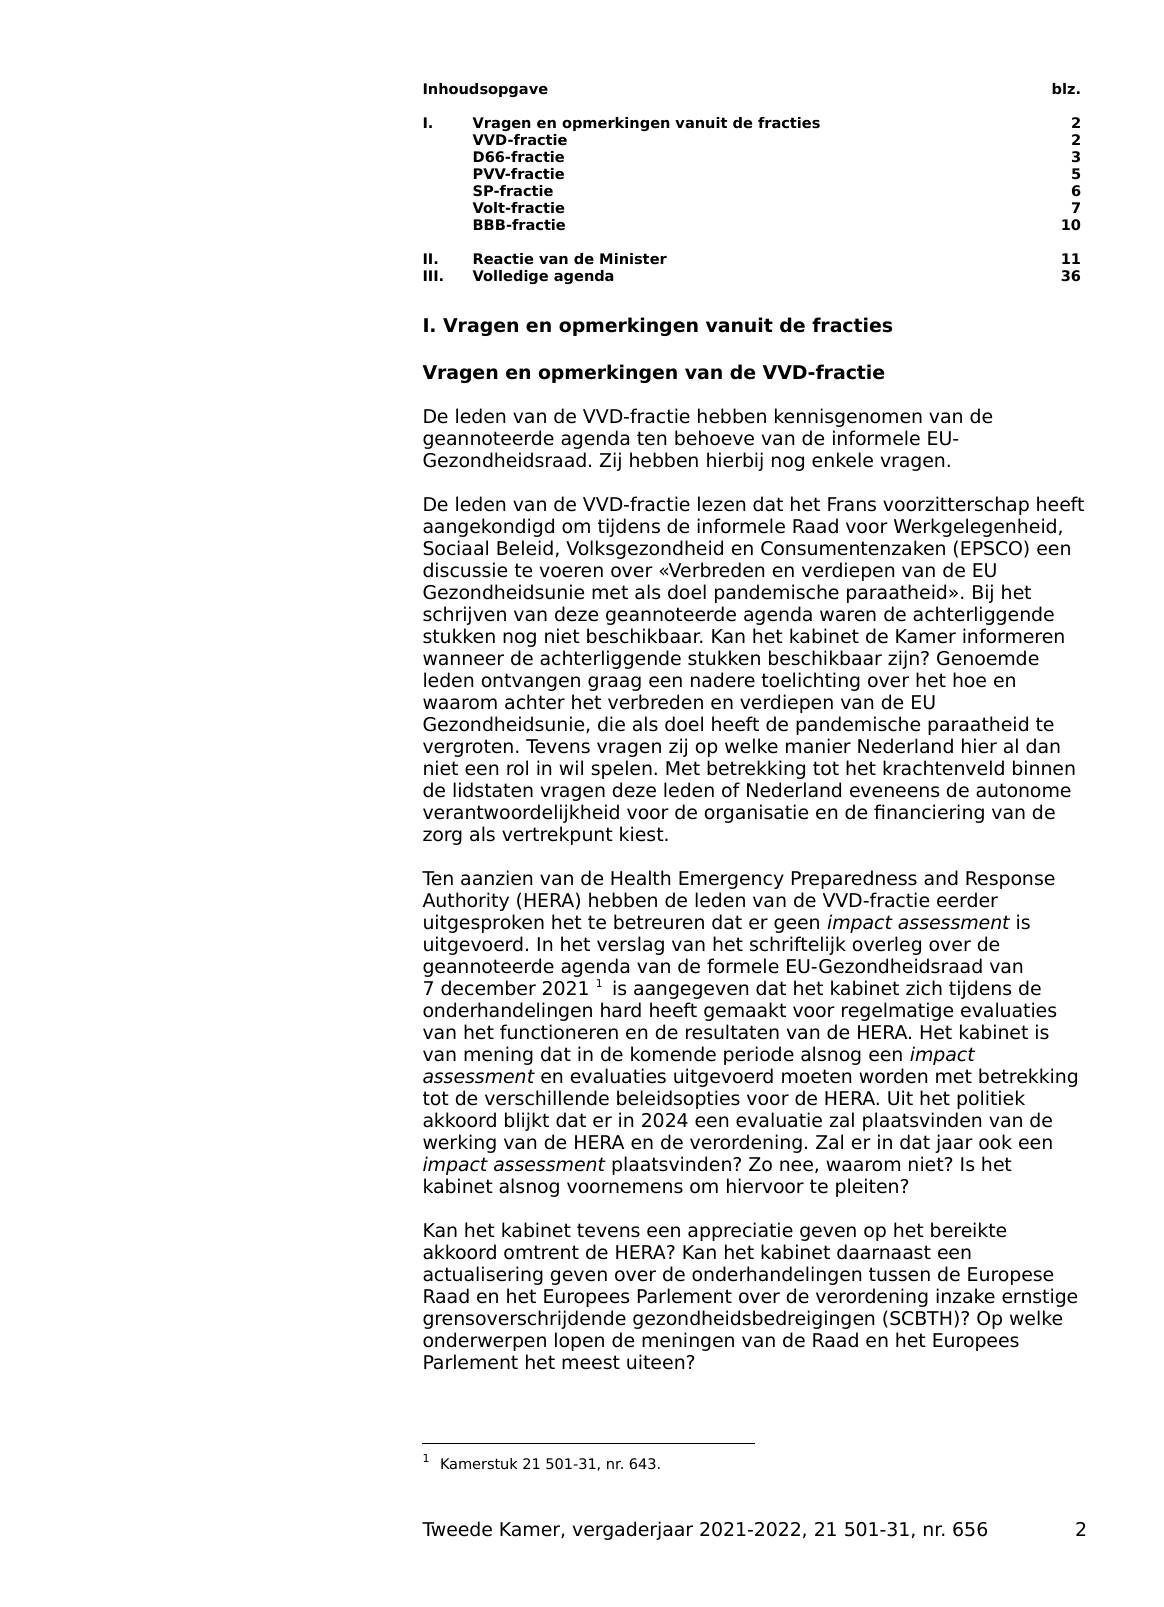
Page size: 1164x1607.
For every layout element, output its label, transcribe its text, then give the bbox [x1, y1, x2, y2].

subtitle Vragen en opmerkingen van de VVD-fractie [422, 362, 1087, 384]
text Ten aanzien van de Health Emergency Preparedness and Response Authority (HERA) hebben de leden van de VVD-fractie eerder uitgesproken het te betreuren dat er geen impact assessment is uitgevoerd. In het verslag van het schriftelijk overleg over de geannoteerde agenda van de formele EU-Gezondheidsraad van 7 december 2021 is aangegeven dat het kabinet zich tijdens de onderhandelingen hard heeft gemaakt voor regelmatige evaluaties van het functioneren en de resultaten van de HERA. Het kabinet is van mening dat in de komende periode alsnog een impact assessment en evaluaties uitgevoerd moeten worden met betrekking tot de verschillende beleidsopties voor de HERA. Uit het politiek akkoord blijkt dat er in 2024 een evaluatie zal plaatsvinden van de werking van de HERA en de verordening. Zal er in dat jaar ook een impact assessment plaatsvinden? Zo nee, waarom niet? Is het kabinet alsnog voornemens om hiervoor te pleiten? [422, 868, 1087, 1197]
table_cell III. [422, 268, 467, 285]
table_cell [422, 217, 467, 234]
table_cell Reactie van de Minister [467, 251, 1028, 268]
text Kamerstuk 21 501-31, nr. 643. [422, 1452, 1087, 1474]
text De leden van de VVD-fractie lezen dat het Frans voorzitterschap heeft aangekondigd om tijdens de informele Raad voor Werkgelegenheid, Sociaal Beleid, Volksgezondheid en Consumentenzaken (EPSCO) een discussie te voeren over «Verbreden en verdiepen van de EU Gezondheidsunie met als doel pandemische paraatheid». Bij het schrijven van deze geannoteerde agenda waren de achterliggende stukken nog niet beschikbaar. Kan het kabinet de Kamer informeren wanneer de achterliggende stukken beschikbaar zijn? Genoemde leden ontvangen graag een nadere toelichting over het hoe en waarom achter het verbreden en verdiepen van de EU Gezondheidsunie, die als doel heeft de pandemische paraatheid te vergroten. Tevens vragen zij op welke manier Nederland hier al dan niet een rol in wil spelen. Met betrekking tot het krachtenveld binnen de lidstaten vragen deze leden of Nederland eveneens de autonome verantwoordelijkheid voor de organisatie en de financiering van de zorg als vertrekpunt kiest. [422, 494, 1087, 846]
table_cell 10 [1028, 217, 1087, 234]
table_cell D66-fractie [467, 149, 1028, 166]
table_cell 2 [1028, 132, 1087, 149]
subtitle I. Vragen en opmerkingen vanuit de fracties [422, 315, 1087, 337]
text De leden van de VVD-fractie hebben kennisgenomen van de geannoteerde agenda ten behoeve van de informele EU-Gezondheidsraad. Zij hebben hierbij nog enkele vragen. [422, 406, 1087, 472]
table_cell [422, 234, 467, 251]
table_cell [422, 183, 467, 200]
table_cell [422, 149, 467, 166]
table_header Inhoudsopgave [422, 81, 1028, 98]
table_cell Volt-fractie [467, 200, 1028, 217]
table_cell BBB-fractie [467, 217, 1028, 234]
table_header blz. [1028, 81, 1087, 98]
table_cell II. [422, 251, 467, 268]
table_cell [1028, 98, 1087, 115]
table_cell I. [422, 115, 467, 132]
table_cell 5 [1028, 166, 1087, 183]
table_cell 2 [1028, 115, 1087, 132]
table_cell 3 [1028, 149, 1087, 166]
table_cell Volledige agenda [467, 268, 1028, 285]
table_cell 6 [1028, 183, 1087, 200]
table_cell [422, 200, 467, 217]
table_cell [1028, 234, 1087, 251]
table_cell [467, 234, 1028, 251]
table_cell [422, 132, 467, 149]
table_cell [422, 98, 467, 115]
table_cell 36 [1028, 268, 1087, 285]
table_cell [467, 98, 1028, 115]
table_cell SP-fractie [467, 183, 1028, 200]
table_cell Vragen en opmerkingen vanuit de fracties [467, 115, 1028, 132]
table_cell PVV-fractie [467, 166, 1028, 183]
table_cell 11 [1028, 251, 1087, 268]
table_cell 7 [1028, 200, 1087, 217]
table_cell VVD-fractie [467, 132, 1028, 149]
table_cell [422, 166, 467, 183]
text Kan het kabinet tevens een appreciatie geven op het bereikte akkoord omtrent de HERA? Kan het kabinet daarnaast een actualisering geven over de onderhandelingen tussen de Europese Raad en het Europees Parlement over de verordening inzake ernstige grensoverschrijdende gezondheidsbedreigingen (SCBTH)? Op welke onderwerpen lopen de meningen van de Raad en het Europees Parlement het meest uiteen? [422, 1220, 1087, 1373]
